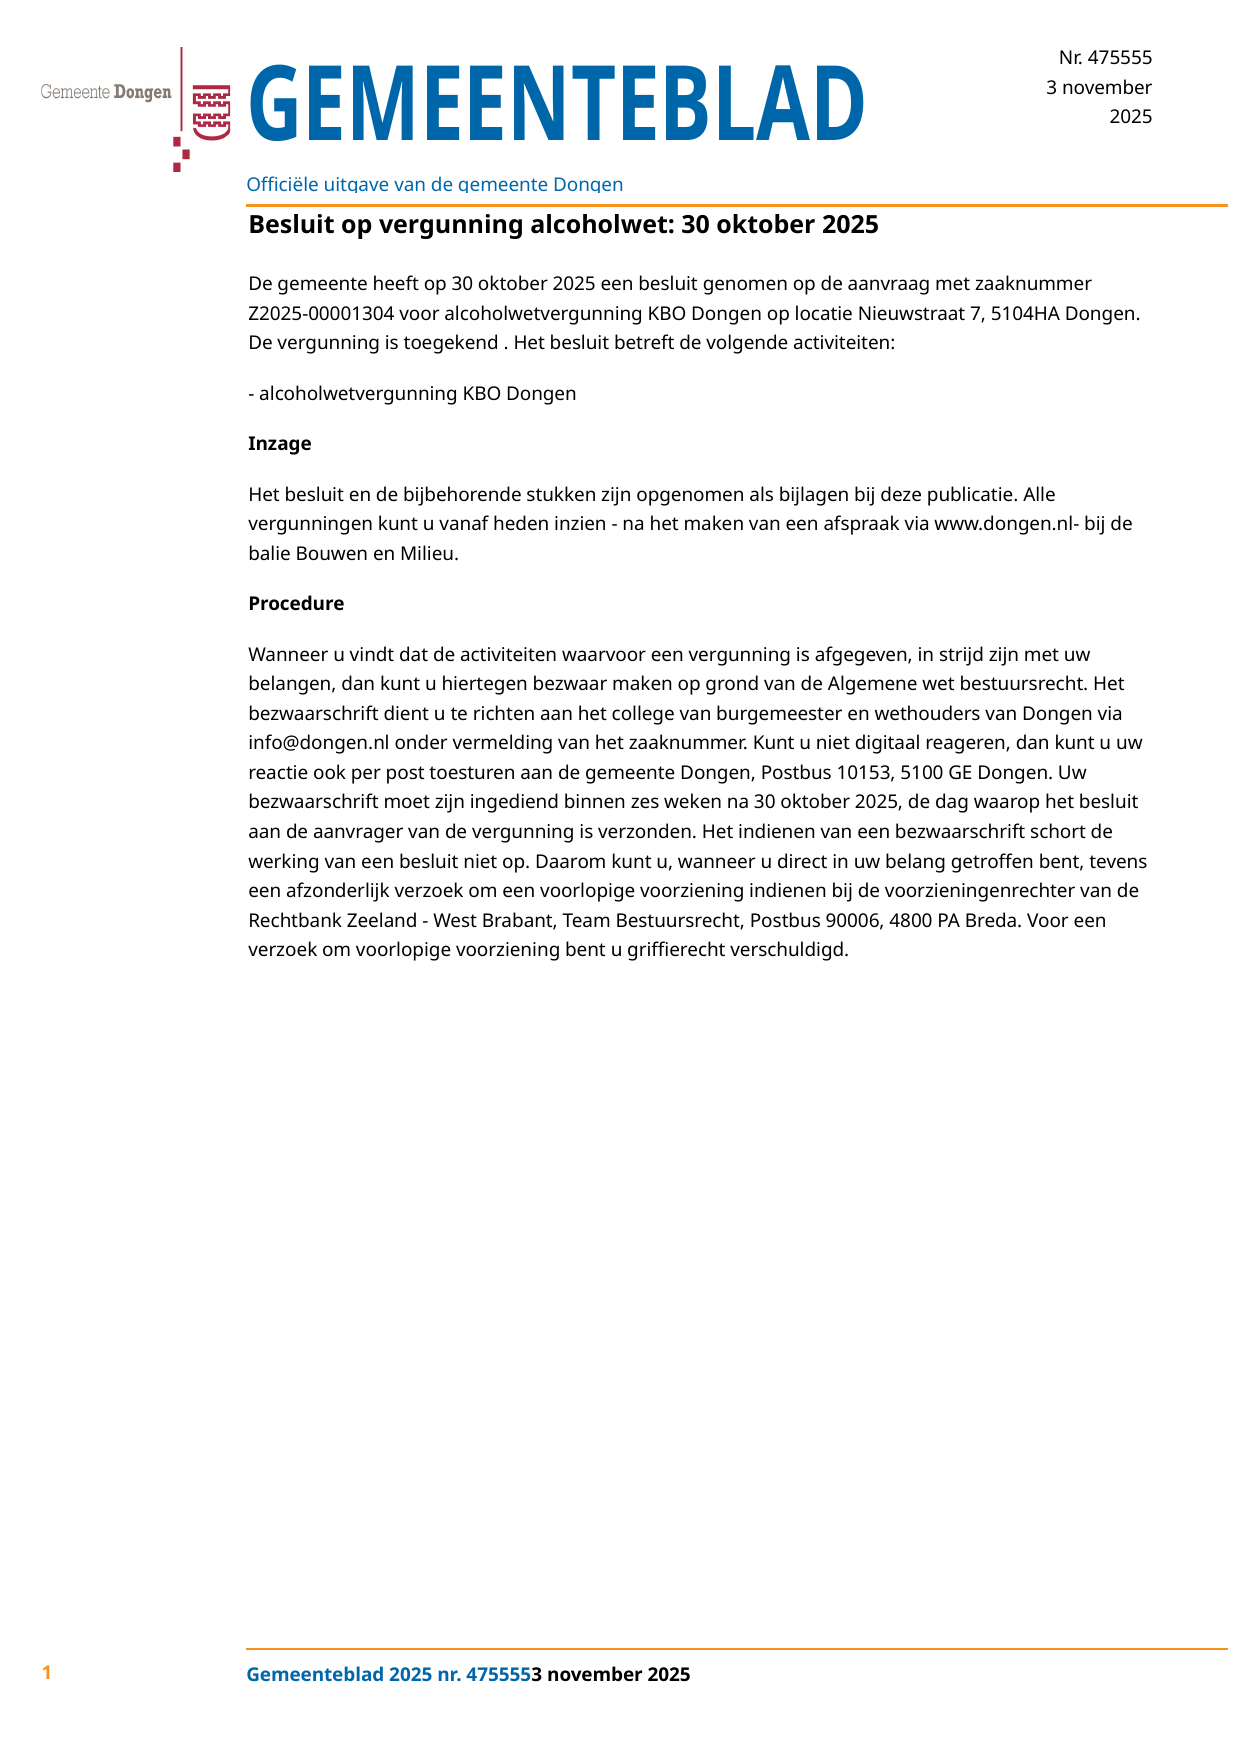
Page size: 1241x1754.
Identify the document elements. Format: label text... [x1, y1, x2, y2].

text Het besluit en de bijbehorende stukken zijn opgenomen als bijlagen bij deze publicatie. Alle vergunningen kunt u vanaf heden inzien - na het maken van een afspraak via www.dongen.nl- bij de balie Bouwen en Milieu. [248, 481, 1152, 566]
text De gemeente heeft op 30 oktober 2025 een besluit genomen op de aanvraag met zaaknummer Z2025-00001304 voor alcoholwetvergunning KBO Dongen op locatie Nieuwstraat 7, 5104HA Dongen. De vergunning is toegekend . Het besluit betreft de volgende activiteiten: [248, 270, 1152, 355]
text Wanneer u vindt dat de activiteiten waarvoor een vergunning is afgegeven, in strijd zijn met uw belangen, dan kunt u hiertegen bezwaar maken op grond van de Algemene wet bestuursrecht. Het bezwaarschrift dient u te richten aan het college van burgemeester en wethouders van Dongen via info@dongen.nl onder vermelding van het zaaknummer. Kunt u niet digitaal reageren, dan kunt u uw reactie ook per post toesturen aan de gemeente Dongen, Postbus 10153, 5100 GE Dongen. Uw bezwaarschrift moet zijn ingediend binnen zes weken na 30 oktober 2025, de dag waarop het besluit aan de aanvrager van de vergunning is verzonden. Het indienen van een bezwaarschrift schort de werking van een besluit niet op. Daarom kunt u, wanneer u direct in uw belang getroffen bent, tevens een afzonderlijk verzoek om een voorlopige voorziening indienen bij de voorzieningenrechter van de Rechtbank Zeeland - West Brabant, Team Bestuursrecht, Postbus 90006, 4800 PA Breda. Voor een verzoek om voorlopige voorziening bent u griffierecht verschuldigd. [248, 641, 1152, 962]
picture [41, 47, 231, 172]
text Procedure [248, 590, 1152, 616]
text Besluit op vergunning alcoholwet: 30 oktober 2025 [248, 207, 1152, 241]
text Inzage [248, 430, 1152, 456]
text - alcoholwetvergunning KBO Dongen [248, 380, 1152, 406]
